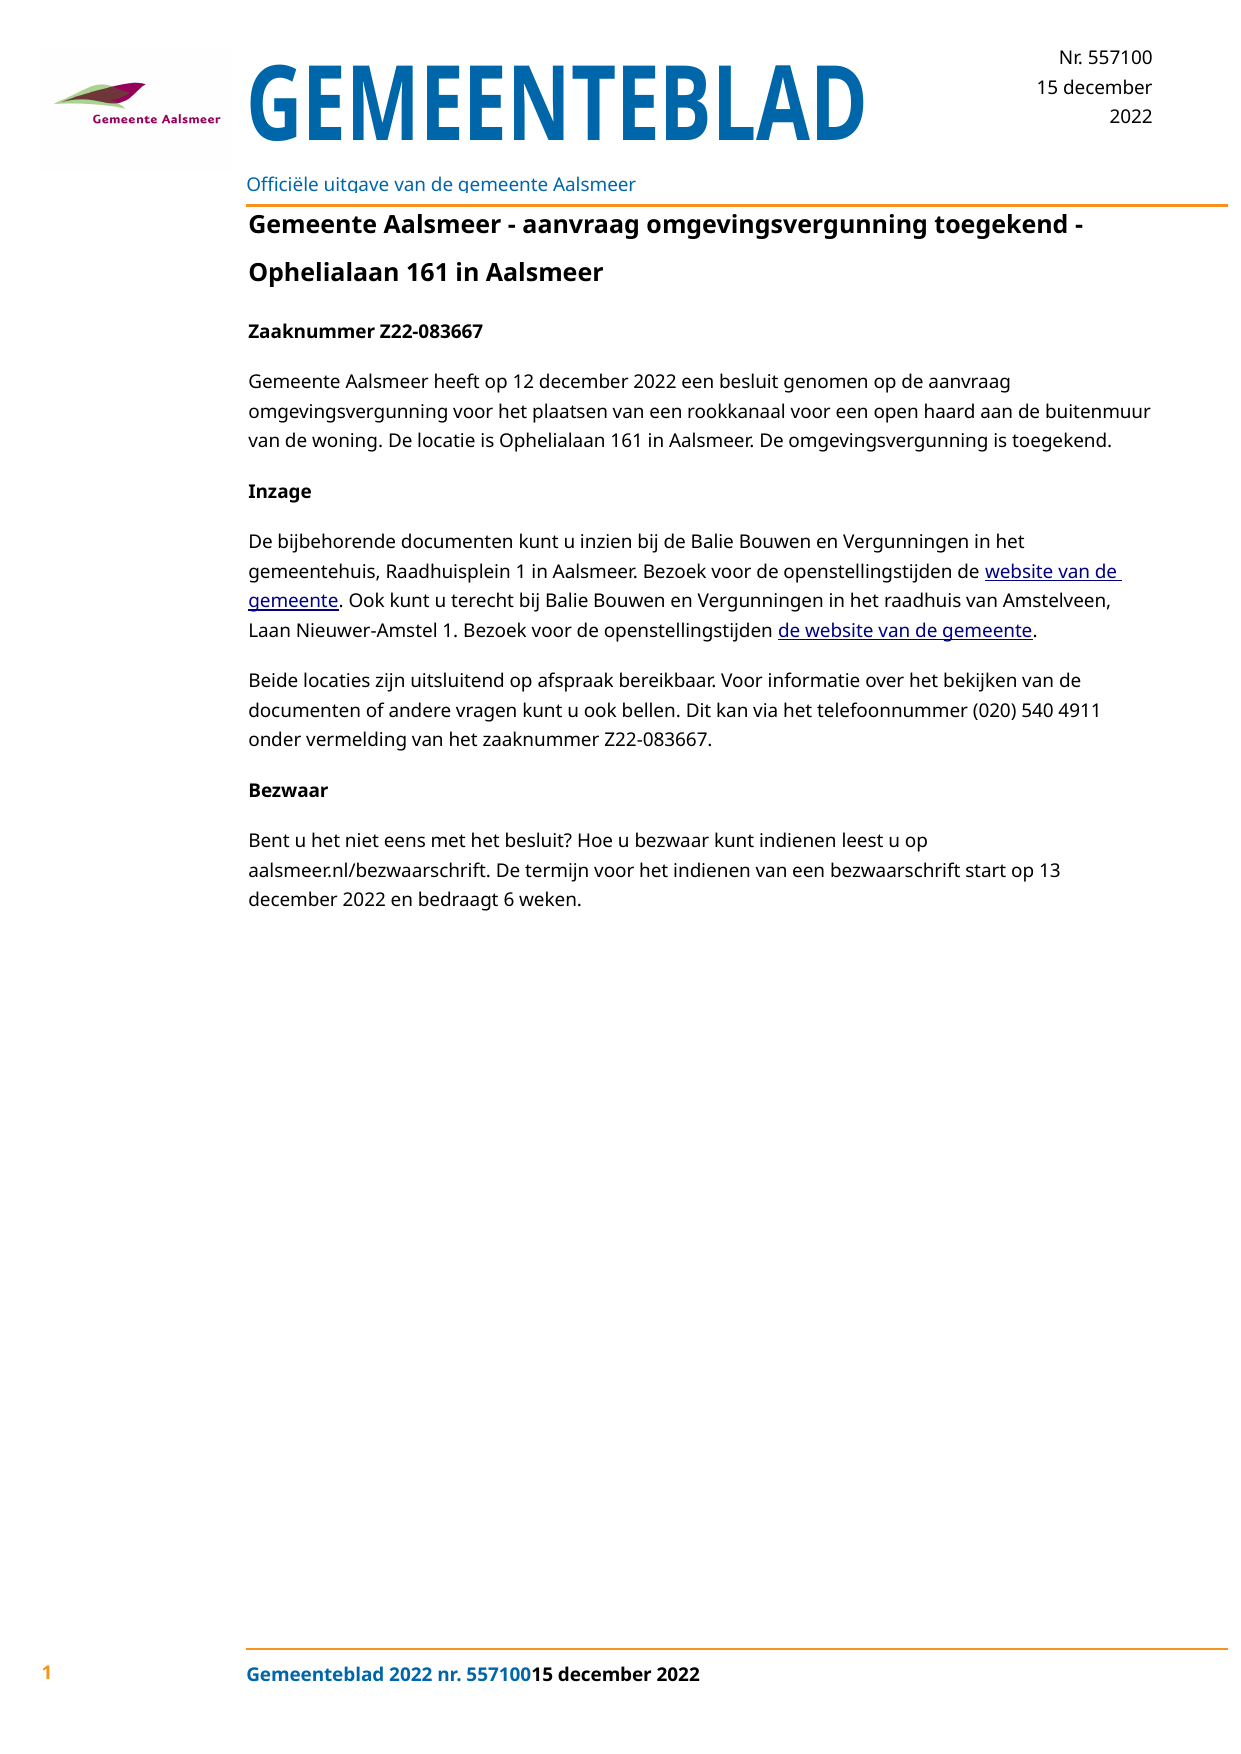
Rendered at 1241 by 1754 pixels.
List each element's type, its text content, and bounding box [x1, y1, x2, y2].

picture [41, 47, 231, 172]
text Beide locaties zijn uitsluitend op afspraak bereikbaar. Voor informatie over het bekijken van de documenten of andere vragen kunt u ook bellen. Dit kan via het telefoonnummer (020) 540 4911 onder vermelding van het zaaknummer Z22-083667. [248, 667, 1152, 752]
text Inzage [248, 478, 1152, 504]
text Gemeente Aalsmeer - aanvraag omgevingsvergunning toegekend - Ophelialaan 161 in Aalsmeer [248, 207, 1152, 288]
text Bezwaar [248, 777, 1152, 803]
text Bent u het niet eens met het besluit? Hoe u bezwaar kunt indienen leest u op aalsmeer.nl/bezwaarschrift. De termijn voor het indienen van een bezwaarschrift start op 13 december 2022 en bedraagt 6 weken. [248, 827, 1152, 912]
text Zaaknummer Z22-083667 [248, 318, 1152, 344]
text Gemeente Aalsmeer heeft op 12 december 2022 een besluit genomen op de aanvraag omgevingsvergunning voor het plaatsen van een rookkanaal voor een open haard aan de buitenmuur van de woning. De locatie is Ophelialaan 161 in Aalsmeer. De omgevingsvergunning is toegekend. [248, 368, 1152, 453]
text De bijbehorende documenten kunt u inzien bij de Balie Bouwen en Vergunningen in het gemeentehuis, Raadhuisplein 1 in Aalsmeer. Bezoek voor de openstellingstijden de website van de gemeente. Ook kunt u terecht bij Balie Bouwen en Vergunningen in het raadhuis van Amstelveen, Laan Nieuwer-Amstel 1. Bezoek voor de openstellingstijden de website van de gemeente. [248, 528, 1152, 643]
